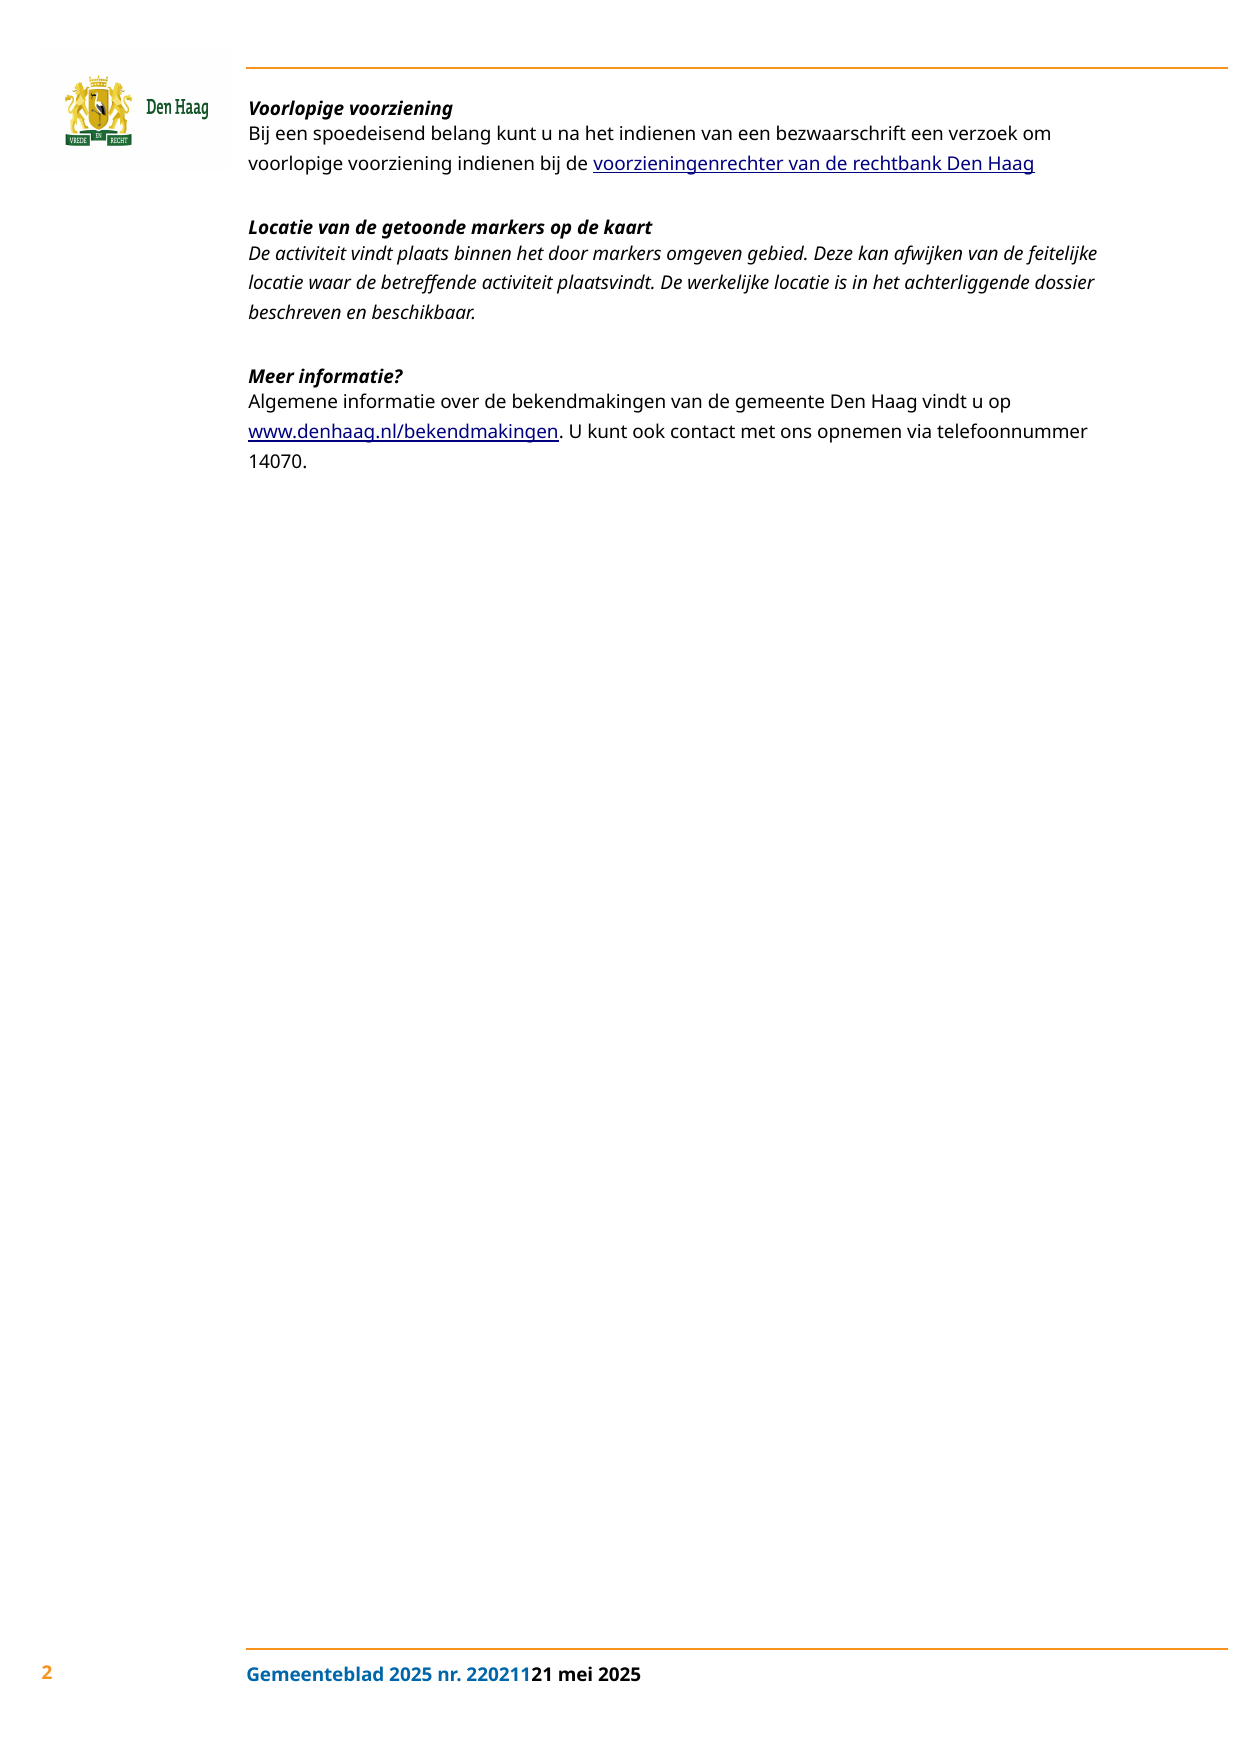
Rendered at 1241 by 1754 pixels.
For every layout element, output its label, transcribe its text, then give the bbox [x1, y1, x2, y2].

picture [41, 47, 231, 172]
text Locatie van de getoonde markers op de kaart [248, 214, 1152, 240]
text Voorlopige voorziening [248, 95, 1152, 121]
text Bij een spoedeisend belang kunt u na het indienen van een bezwaarschrift een verzoek om voorlopige voorziening indienen bij de voorzieningenrechter van de rechtbank Den Haag [248, 121, 1152, 176]
text Algemene informatie over de bekendmakingen van de gemeente Den Haag vindt u op www.denhaag.nl/bekendmakingen. U kunt ook contact met ons opnemen via telefoonnummer 14070. [248, 389, 1152, 473]
text De activiteit vindt plaats binnen het door markers omgeven gebied. Deze kan afwijken van de feitelijke locatie waar de betreffende activiteit plaatsvindt. De werkelijke locatie is in het achterliggende dossier beschreven en beschikbaar. [248, 240, 1152, 325]
text Meer informatie? [248, 363, 1152, 389]
